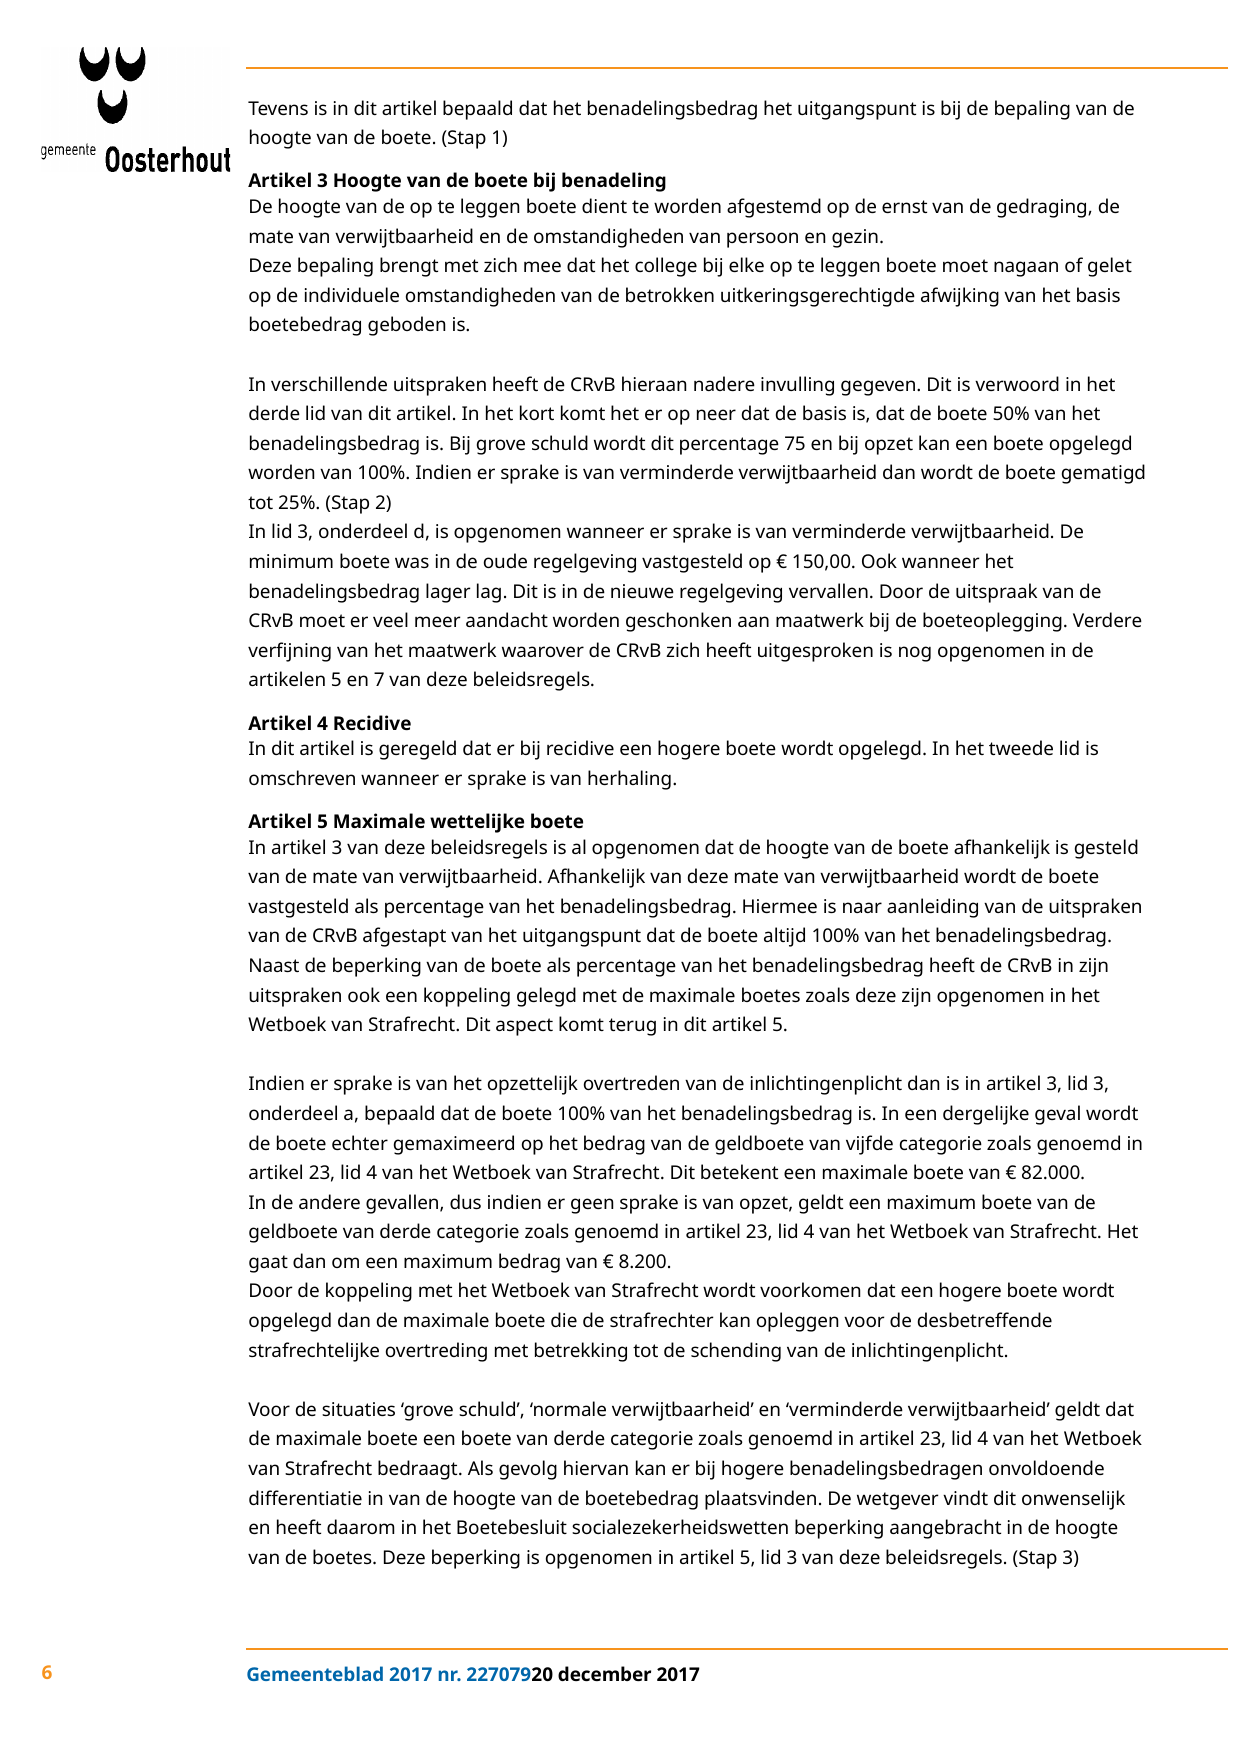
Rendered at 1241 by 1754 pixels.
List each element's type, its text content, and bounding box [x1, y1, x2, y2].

text Artikel 3 Hoogte van de boete bij benadeling [248, 167, 1152, 193]
text In dit artikel is geregeld dat er bij recidive een hogere boete wordt opgelegd. In het tweede lid is omschreven wanneer er sprake is van herhaling. [248, 735, 1152, 791]
text Artikel 5 Maximale wettelijke boete [248, 808, 1152, 834]
text In verschillende uitspraken heeft de CRvB hieraan nadere invulling gegeven. Dit is verwoord in het derde lid van dit artikel. In het kort komt het er op neer dat de basis is, dat de boete 50% van het benadelingsbedrag is. Bij grove schuld wordt dit percentage 75 en bij opzet kan een boete opgelegd worden van 100%. Indien er sprake is van verminderde verwijtbaarheid dan wordt de boete gematigd tot 25%. (Stap 2) [248, 371, 1152, 515]
text Door de koppeling met het Wetboek van Strafrecht wordt voorkomen dat een hogere boete wordt opgelegd dan de maximale boete die de strafrechter kan opleggen voor de desbetreffende strafrechtelijke overtreding met betrekking tot de schending van de inlichtingenplicht. [248, 1278, 1152, 1362]
text Deze bepaling brengt met zich mee dat het college bij elke op te leggen boete moet nagaan of gelet op de individuele omstandigheden van de betrokken uitkeringsgerechtigde afwijking van het basis boetebedrag geboden is. [248, 252, 1152, 337]
text Indien er sprake is van het opzettelijk overtreden van de inlichtingenplicht dan is in artikel 3, lid 3, onderdeel a, bepaald dat de boete 100% van het benadelingsbedrag is. In een dergelijke geval wordt de boete echter gemaximeerd op het bedrag van de geldboete van vijfde categorie zoals genoemd in artikel 23, lid 4 van het Wetboek van Strafrecht. Dit betekent een maximale boete van € 82.000. [248, 1071, 1152, 1185]
text In lid 3, onderdeel d, is opgenomen wanneer er sprake is van verminderde verwijtbaarheid. De minimum boete was in de oude regelgeving vastgesteld op € 150,00. Ook wanneer het benadelingsbedrag lager lag. Dit is in de nieuwe regelgeving vervallen. Door de uitspraak van de CRvB moet er veel meer aandacht worden geschonken aan maatwerk bij de boeteoplegging. Verdere verfijning van het maatwerk waarover de CRvB zich heeft uitgesproken is nog opgenomen in de artikelen 5 en 7 van deze beleidsregels. [248, 519, 1152, 692]
text Voor de situaties ‘grove schuld’, ‘normale verwijtbaarheid’ en ‘verminderde verwijtbaarheid’ geldt dat de maximale boete een boete van derde categorie zoals genoemd in artikel 23, lid 4 van het Wetboek van Strafrecht bedraagt. Als gevolg hiervan kan er bij hogere benadelingsbedragen onvoldoende differentiatie in van de hoogte van de boetebedrag plaatsvinden. De wetgever vindt dit onwenselijk en heeft daarom in het Boetebesluit socialezekerheidswetten beperking aangebracht in de hoogte van de boetes. Deze beperking is opgenomen in artikel 5, lid 3 van deze beleidsregels. (Stap 3) [248, 1396, 1152, 1569]
text In de andere gevallen, dus indien er geen sprake is van opzet, geldt een maximum boete van de geldboete van derde categorie zoals genoemd in artikel 23, lid 4 van het Wetboek van Strafrecht. Het gaat dan om een maximum bedrag van € 8.200. [248, 1189, 1152, 1274]
text In artikel 3 van deze beleidsregels is al opgenomen dat de hoogte van de boete afhankelijk is gesteld van de mate van verwijtbaarheid. Afhankelijk van deze mate van verwijtbaarheid wordt de boete vastgesteld als percentage van het benadelingsbedrag. Hiermee is naar aanleiding van de uitspraken van de CRvB afgestapt van het uitgangspunt dat de boete altijd 100% van het benadelingsbedrag. Naast de beperking van de boete als percentage van het benadelingsbedrag heeft de CRvB in zijn uitspraken ook een koppeling gelegd met de maximale boetes zoals deze zijn opgenomen in het Wetboek van Strafrecht. Dit aspect komt terug in dit artikel 5. [248, 834, 1152, 1037]
text De hoogte van de op te leggen boete dient te worden afgestemd op de ernst van de gedraging, de mate van verwijtbaarheid en de omstandigheden van persoon en gezin. [248, 193, 1152, 248]
text Tevens is in dit artikel bepaald dat het benadelingsbedrag het uitgangspunt is bij de bepaling van de hoogte van de boete. (Stap 1) [248, 95, 1152, 150]
picture [41, 47, 231, 172]
text Artikel 4 Recidive [248, 710, 1152, 735]
